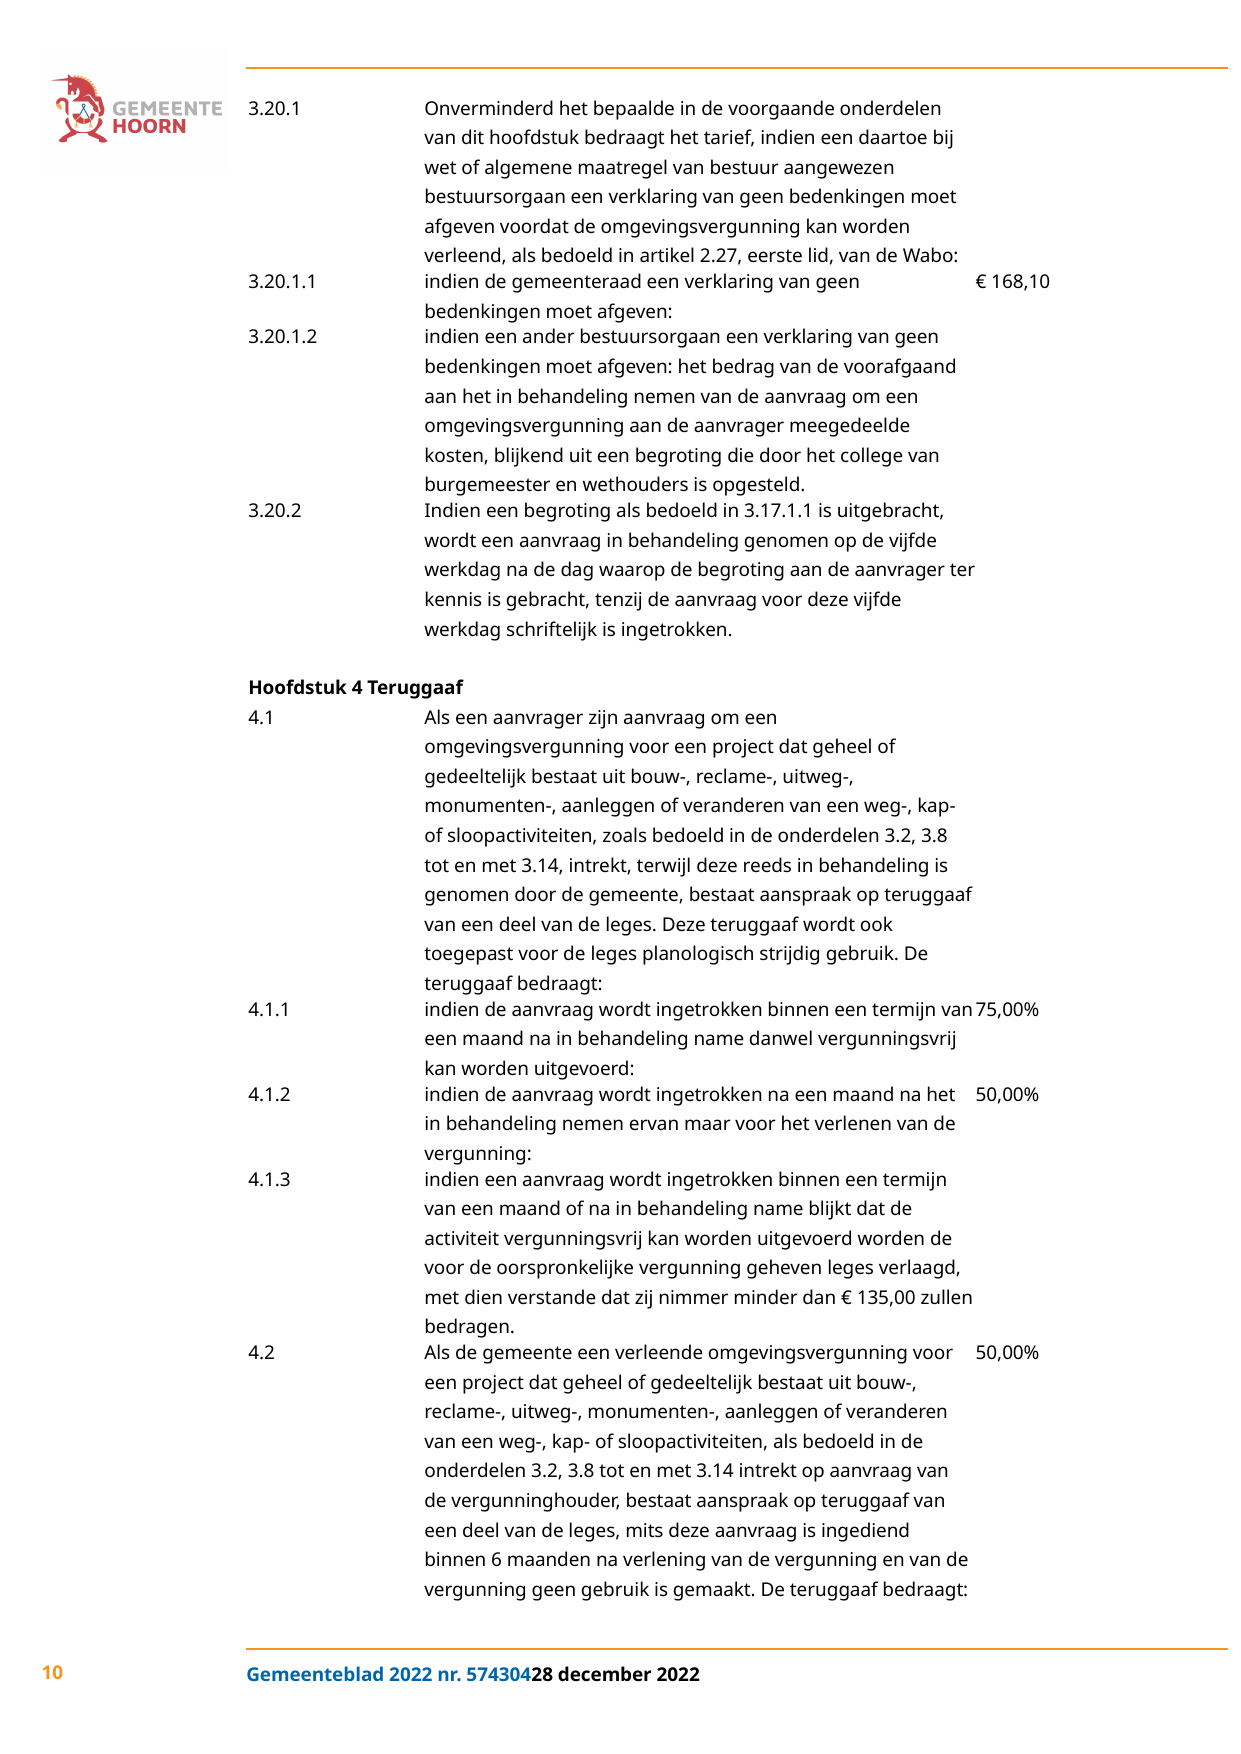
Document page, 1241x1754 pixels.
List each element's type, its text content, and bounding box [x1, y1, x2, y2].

table_cell indien de aanvraag wordt ingetrokken na een maand na het in behandeling nemen ervan maar voor het verlenen van de vergunning: [424, 1081, 975, 1166]
table_cell Indien een begroting als bedoeld in 3.17.1.1 is uitgebracht, wordt een aanvraag in behandeling genomen op de vijfde werkdag na de dag waarop de begroting aan de aanvrager ter kennis is gebracht, tenzij de aanvraag voor deze vijfde werkdag schriftelijk is ingetrokken. [424, 498, 975, 641]
picture [41, 47, 231, 172]
table_cell Als de gemeente een verleende omgevingsvergunning voor een project dat geheel of gedeeltelijk bestaat uit bouw-, reclame-, uitweg-, monumenten-, aanleggen of veranderen van een weg-, kap- of sloopactiviteiten, als bedoeld in de onderdelen 3.2, 3.8 tot en met 3.14 intrekt op aanvraag van de vergunninghouder, bestaat aanspraak op teruggaaf van een deel van de leges, mits deze aanvraag is ingediend binnen 6 maanden na verlening van de vergunning en van de vergunning geen gebruik is gemaakt. De teruggaaf bedraagt: [424, 1339, 975, 1602]
table_cell [975, 324, 1152, 497]
table_cell Onverminderd het bepaalde in de voorgaande onderdelen van dit hoofdstuk bedraagt het tarief, indien een daartoe bij wet of algemene maatregel van bestuur aangewezen bestuursorgaan een verklaring van geen bedenkingen moet afgeven voordat de omgevingsvergunning kan worden verleend, als bedoeld in artikel 2.27, eerste lid, van de Wabo: [424, 95, 975, 268]
table_cell 50,00% [975, 1339, 1152, 1602]
table_cell 3.20.1 [248, 95, 424, 268]
table_cell indien de gemeenteraad een verklaring van geen bedenkingen moet afgeven: [424, 269, 975, 324]
table_cell [975, 498, 1152, 641]
table_header [975, 704, 1152, 996]
table_cell 3.20.1.1 [248, 269, 424, 324]
table_cell 4.1.1 [248, 996, 424, 1081]
table_header 4.1 [248, 704, 424, 996]
text Hoofdstuk 4 Teruggaaf [248, 674, 1152, 700]
table_cell € 168,10 [975, 269, 1152, 324]
table_cell indien een aanvraag wordt ingetrokken binnen een termijn van een maand of na in behandeling name blijkt dat de activiteit vergunningsvrij kan worden uitgevoerd worden de voor de oorspronkelijke vergunning geheven leges verlaagd, met dien verstande dat zij nimmer minder dan € 135,00 zullen bedragen. [424, 1166, 975, 1339]
table_cell [975, 1166, 1152, 1339]
table_cell [975, 95, 1152, 268]
table_cell 50,00% [975, 1081, 1152, 1166]
table_cell 4.1.2 [248, 1081, 424, 1166]
table_cell 3.20.2 [248, 498, 424, 641]
table_cell 4.1.3 [248, 1166, 424, 1339]
table_cell 3.20.1.2 [248, 324, 424, 497]
table_cell 75,00% [975, 996, 1152, 1081]
table_cell 4.2 [248, 1339, 424, 1602]
table_cell indien een ander bestuursorgaan een verklaring van geen bedenkingen moet afgeven: het bedrag van de voorafgaand aan het in behandeling nemen van de aanvraag om een omgevingsvergunning aan de aanvrager meegedeelde kosten, blijkend uit een begroting die door het college van burgemeester en wethouders is opgesteld. [424, 324, 975, 497]
table_header Als een aanvrager zijn aanvraag om een omgevingsvergunning voor een project dat geheel of gedeeltelijk bestaat uit bouw-, reclame-, uitweg-, monumenten-, aanleggen of veranderen van een weg-, kap- of sloopactiviteiten, zoals bedoeld in de onderdelen 3.2, 3.8 tot en met 3.14, intrekt, terwijl deze reeds in behandeling is genomen door de gemeente, bestaat aanspraak op teruggaaf van een deel van de leges. Deze teruggaaf wordt ook toegepast voor de leges planologisch strijdig gebruik. De teruggaaf bedraagt: [424, 704, 975, 996]
table_cell indien de aanvraag wordt ingetrokken binnen een termijn van een maand na in behandeling name danwel vergunningsvrij kan worden uitgevoerd: [424, 996, 975, 1081]
